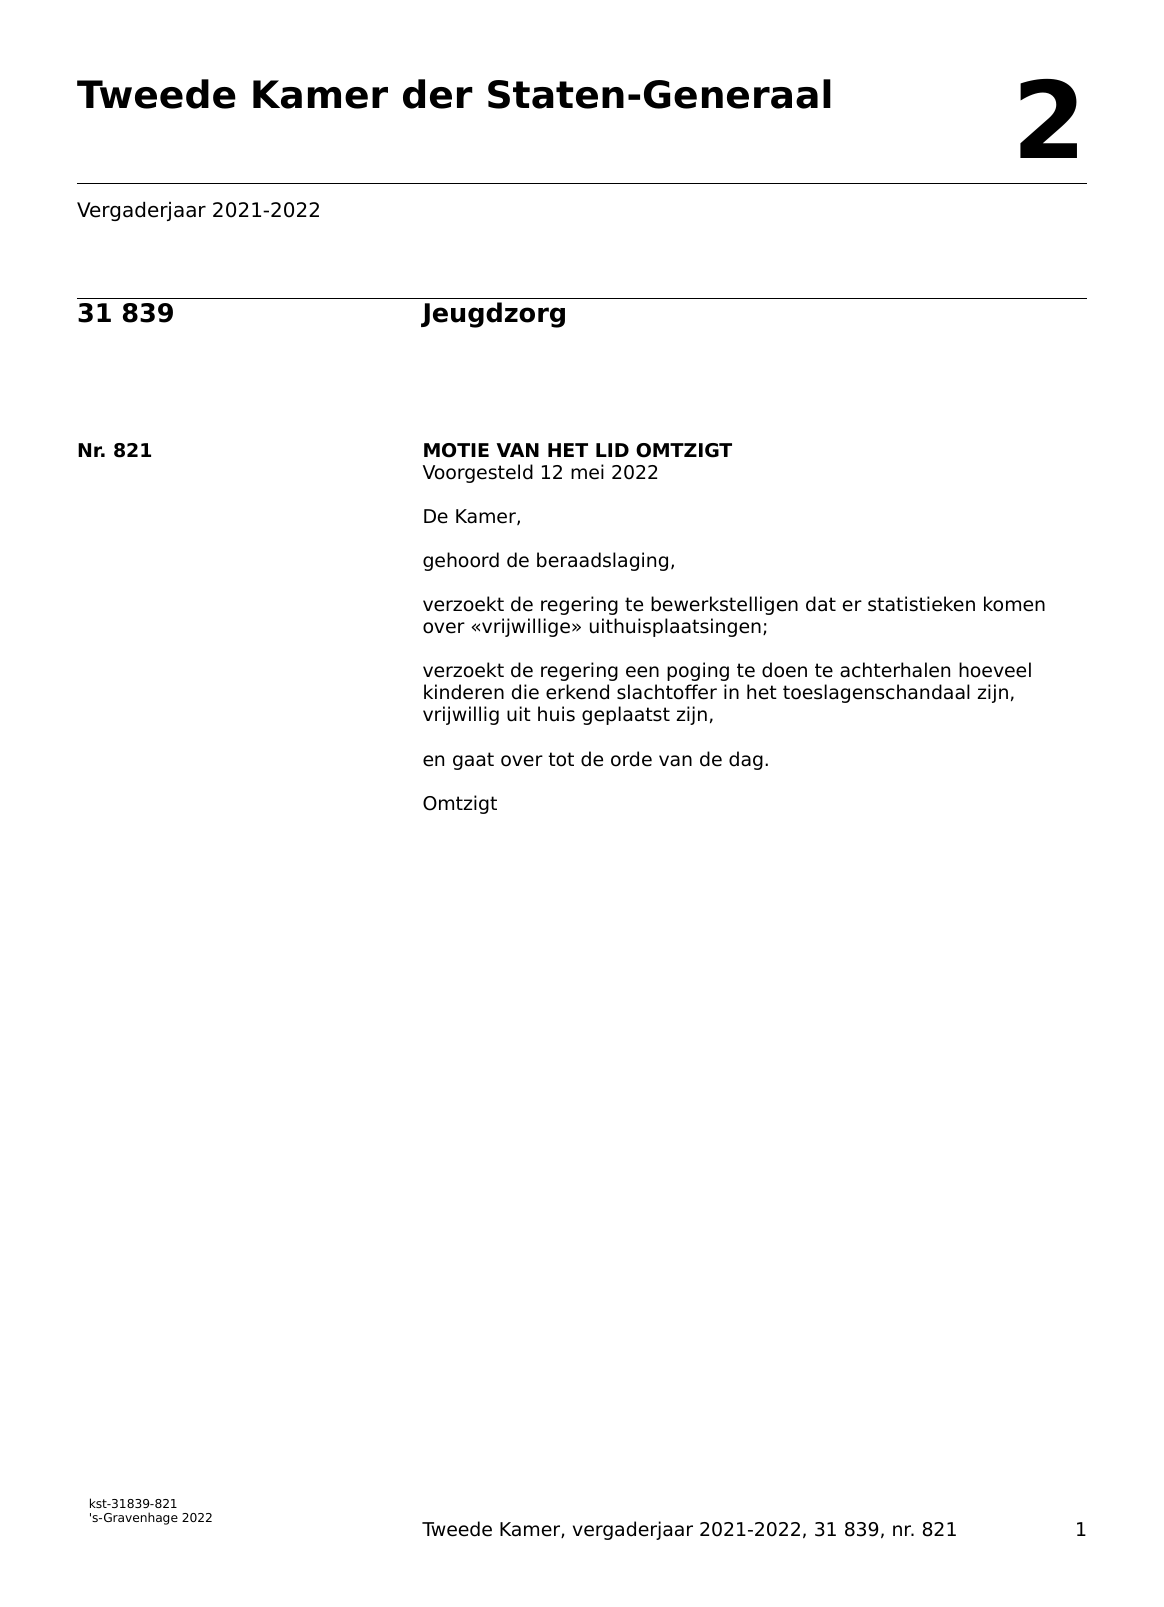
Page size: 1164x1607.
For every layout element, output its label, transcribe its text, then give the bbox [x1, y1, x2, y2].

text kst-31839-821 [88, 1497, 323, 1511]
text gehoord de beraadslaging, [422, 550, 1087, 572]
table_cell Vergaderjaar 2021-2022 [77, 184, 1087, 298]
text Omtzigt [422, 793, 1087, 814]
text De Kamer, [422, 506, 1087, 528]
text verzoekt de regering een poging te doen te achterhalen hoeveel kinderen die erkend slachtoffer in het toeslagenschandaal zijn, vrijwillig uit huis geplaatst zijn, [422, 660, 1087, 726]
text 's-Gravenhage 2022 [88, 1511, 323, 1525]
text en gaat over tot de orde van de dag. [422, 748, 1087, 770]
text Voorgesteld 12 mei 2022 [422, 462, 1087, 484]
table_header Tweede Kamer der Staten-Generaal [77, 59, 886, 183]
table_header 2 [886, 59, 1087, 183]
subtitle Nr. 821 MOTIE VAN HET LID OMTZIGT [77, 440, 1087, 462]
text verzoekt de regering te bewerkstelligen dat er statistieken komen over «vrijwillige» uithuisplaatsingen; [422, 594, 1087, 638]
subtitle 31 839 Jeugdzorg [77, 299, 1087, 329]
